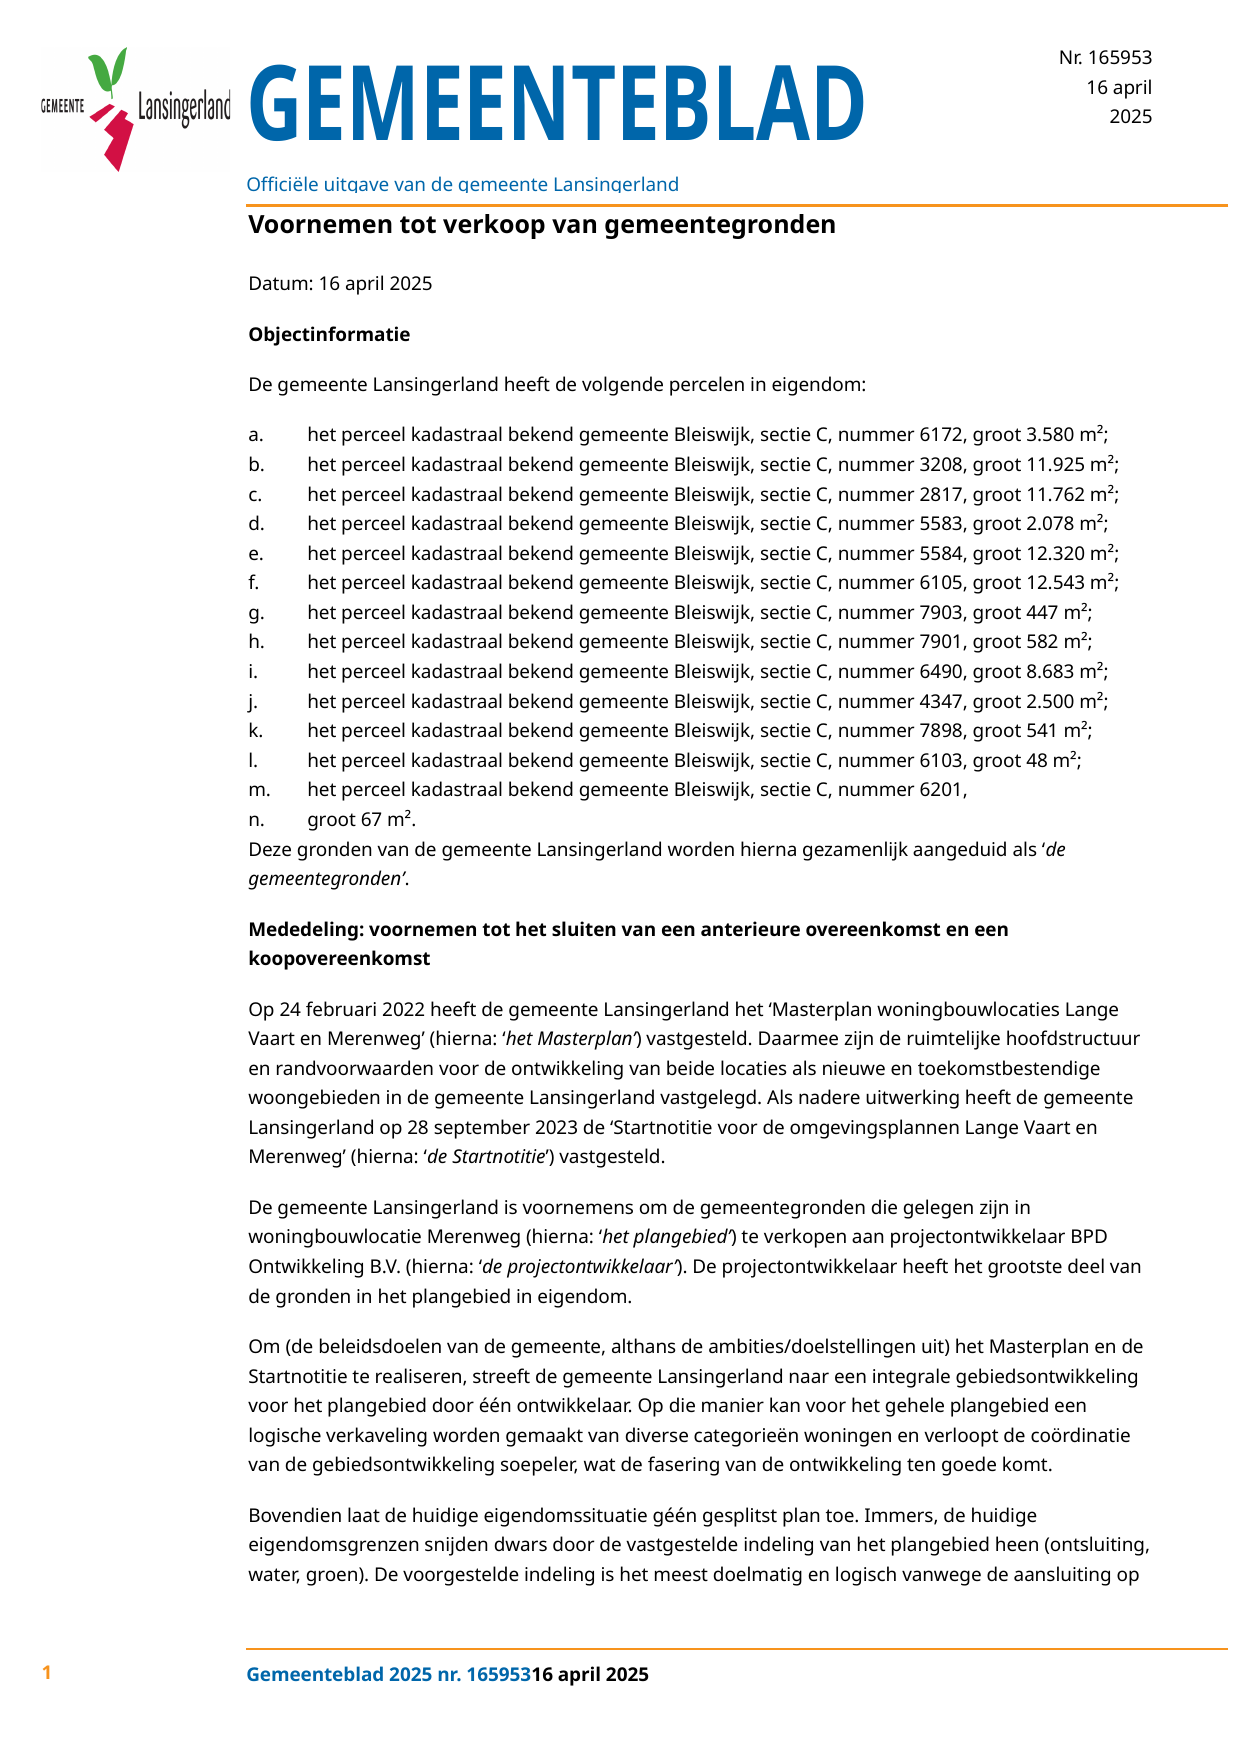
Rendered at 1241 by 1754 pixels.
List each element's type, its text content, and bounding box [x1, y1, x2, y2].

list het perceel kadastraal bekend gemeente Bleiswijk, sectie C, nummer 6201, [248, 777, 1152, 802]
list het perceel kadastraal bekend gemeente Bleiswijk, sectie C, nummer 6172, groot 3.580 m²; [248, 422, 1152, 447]
list het perceel kadastraal bekend gemeente Bleiswijk, sectie C, nummer 2817, groot 11.762 m²; [248, 481, 1152, 506]
text Bovendien laat de huidige eigendomssituatie géén gesplitst plan toe. Immers, de huidige eigendomsgrenzen snijden dwars door de vastgestelde indeling van het plangebied heen (ontsluiting, water, groen). De voorgestelde indeling is het meest doelmatig en logisch vanwege de aansluiting op [248, 1502, 1152, 1587]
text Objectinformatie [248, 321, 1152, 346]
text Op 24 februari 2022 heeft de gemeente Lansingerland het ‘Masterplan woningbouwlocaties Lange Vaart en Merenweg’ (hierna: ‘het Masterplan’) vastgesteld. Daarmee zijn de ruimtelijke hoofdstructuur en randvoorwaarden voor de ontwikkeling van beide locaties als nieuwe en toekomstbestendige woongebieden in de gemeente Lansingerland vastgelegd. Als nadere uitwerking heeft de gemeente Lansingerland op 28 september 2023 de ‘Startnotitie voor de omgevingsplannen Lange Vaart en Merenweg’ (hierna: ‘de Startnotitie’) vastgesteld. [248, 996, 1152, 1169]
text Mededeling: voornemen tot het sluiten van een anterieure overeenkomst en een koopovereenkomst [248, 916, 1152, 971]
list het perceel kadastraal bekend gemeente Bleiswijk, sectie C, nummer 7901, groot 582 m²; [248, 629, 1152, 654]
list het perceel kadastraal bekend gemeente Bleiswijk, sectie C, nummer 5584, groot 12.320 m²; [248, 540, 1152, 566]
list het perceel kadastraal bekend gemeente Bleiswijk, sectie C, nummer 7898, groot 541 m²; [248, 717, 1152, 743]
text De gemeente Lansingerland is voornemens om de gemeentegronden die gelegen zijn in woningbouwlocatie Merenweg (hierna: ‘het plangebied’) te verkopen aan projectontwikkelaar BPD Ontwikkeling B.V. (hierna: ‘de projectontwikkelaar’). De projectontwikkelaar heeft het grootste deel van de gronden in het plangebied in eigendom. [248, 1194, 1152, 1308]
list het perceel kadastraal bekend gemeente Bleiswijk, sectie C, nummer 5583, groot 2.078 m²; [248, 510, 1152, 536]
list groot 67 m². [248, 806, 1152, 832]
text Om (de beleidsdoelen van de gemeente, althans de ambities/doelstellingen uit) het Masterplan en de Startnotitie te realiseren, streeft de gemeente Lansingerland naar een integrale gebiedsontwikkeling voor het plangebied door één ontwikkelaar. Op die manier kan voor het gehele plangebied een logische verkaveling worden gemaakt van diverse categorieën woningen en verloopt de coördinatie van de gebiedsontwikkeling soepeler, wat de fasering van de ontwikkeling ten goede komt. [248, 1333, 1152, 1477]
list het perceel kadastraal bekend gemeente Bleiswijk, sectie C, nummer 7903, groot 447 m²; [248, 599, 1152, 625]
text Voornemen tot verkoop van gemeentegronden [248, 207, 1152, 241]
picture [41, 47, 231, 172]
text Deze gronden van de gemeente Lansingerland worden hierna gezamenlijk aangeduid als ‘de gemeentegronden’. [248, 836, 1152, 891]
text Datum: 16 april 2025 [248, 270, 1152, 296]
text De gemeente Lansingerland heeft de volgende percelen in eigendom: [248, 371, 1152, 397]
list het perceel kadastraal bekend gemeente Bleiswijk, sectie C, nummer 6103, groot 48 m²; [248, 747, 1152, 773]
list het perceel kadastraal bekend gemeente Bleiswijk, sectie C, nummer 3208, groot 11.925 m²; [248, 451, 1152, 477]
list het perceel kadastraal bekend gemeente Bleiswijk, sectie C, nummer 4347, groot 2.500 m²; [248, 688, 1152, 713]
list het perceel kadastraal bekend gemeente Bleiswijk, sectie C, nummer 6105, groot 12.543 m²; [248, 569, 1152, 595]
list het perceel kadastraal bekend gemeente Bleiswijk, sectie C, nummer 6490, groot 8.683 m²; [248, 658, 1152, 684]
